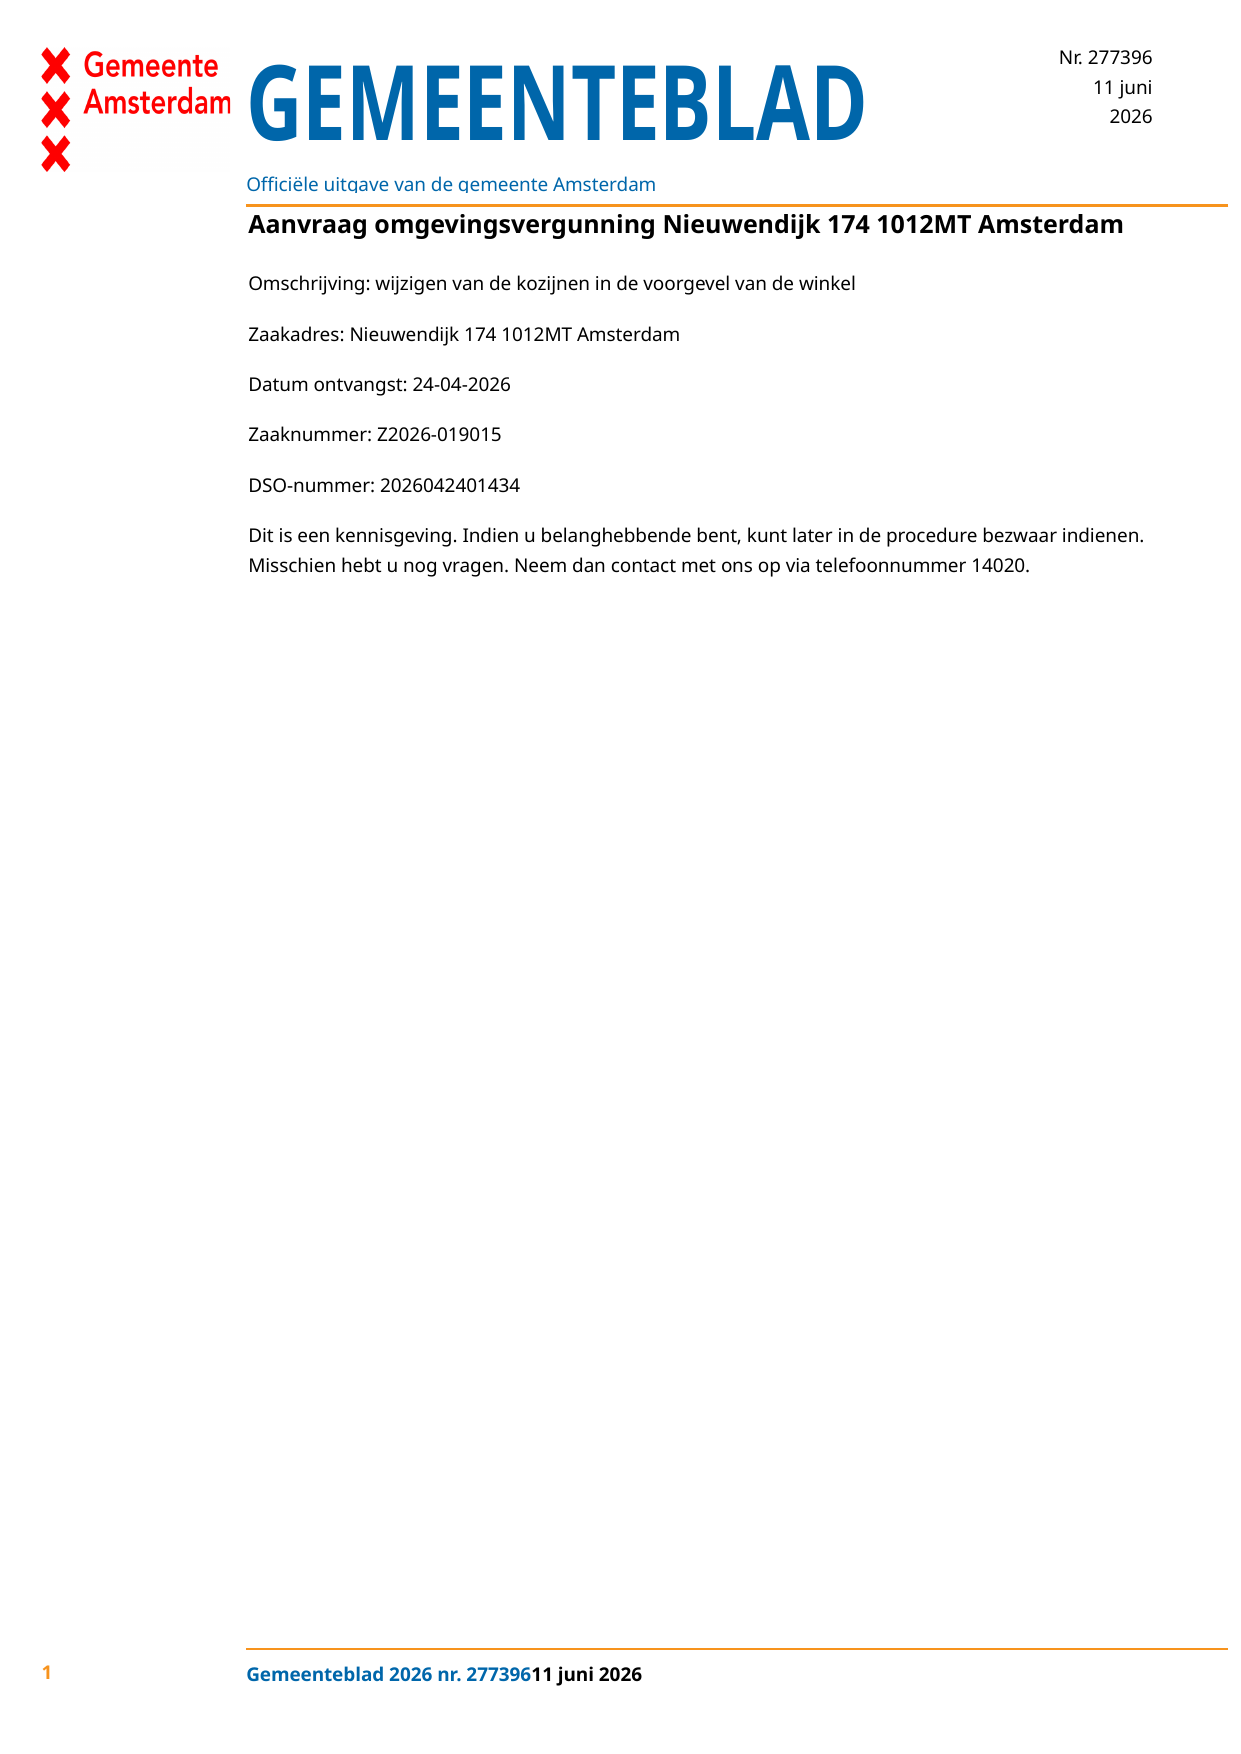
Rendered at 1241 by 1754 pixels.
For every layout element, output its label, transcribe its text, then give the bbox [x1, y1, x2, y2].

text Datum ontvangst: 24-04-2026 [248, 371, 1152, 397]
picture [41, 47, 231, 172]
text Dit is een kennisgeving. Indien u belanghebbende bent, kunt later in de procedure bezwaar indienen. Misschien hebt u nog vragen. Neem dan contact met ons op via telefoonnummer 14020. [248, 522, 1152, 578]
text DSO-nummer: 2026042401434 [248, 472, 1152, 498]
text Zaakadres: Nieuwendijk 174 1012MT Amsterdam [248, 321, 1152, 346]
text Aanvraag omgevingsvergunning Nieuwendijk 174 1012MT Amsterdam [248, 207, 1152, 241]
text Zaaknummer: Z2026-019015 [248, 422, 1152, 447]
text Omschrijving: wijzigen van de kozijnen in de voorgevel van de winkel [248, 270, 1152, 296]
